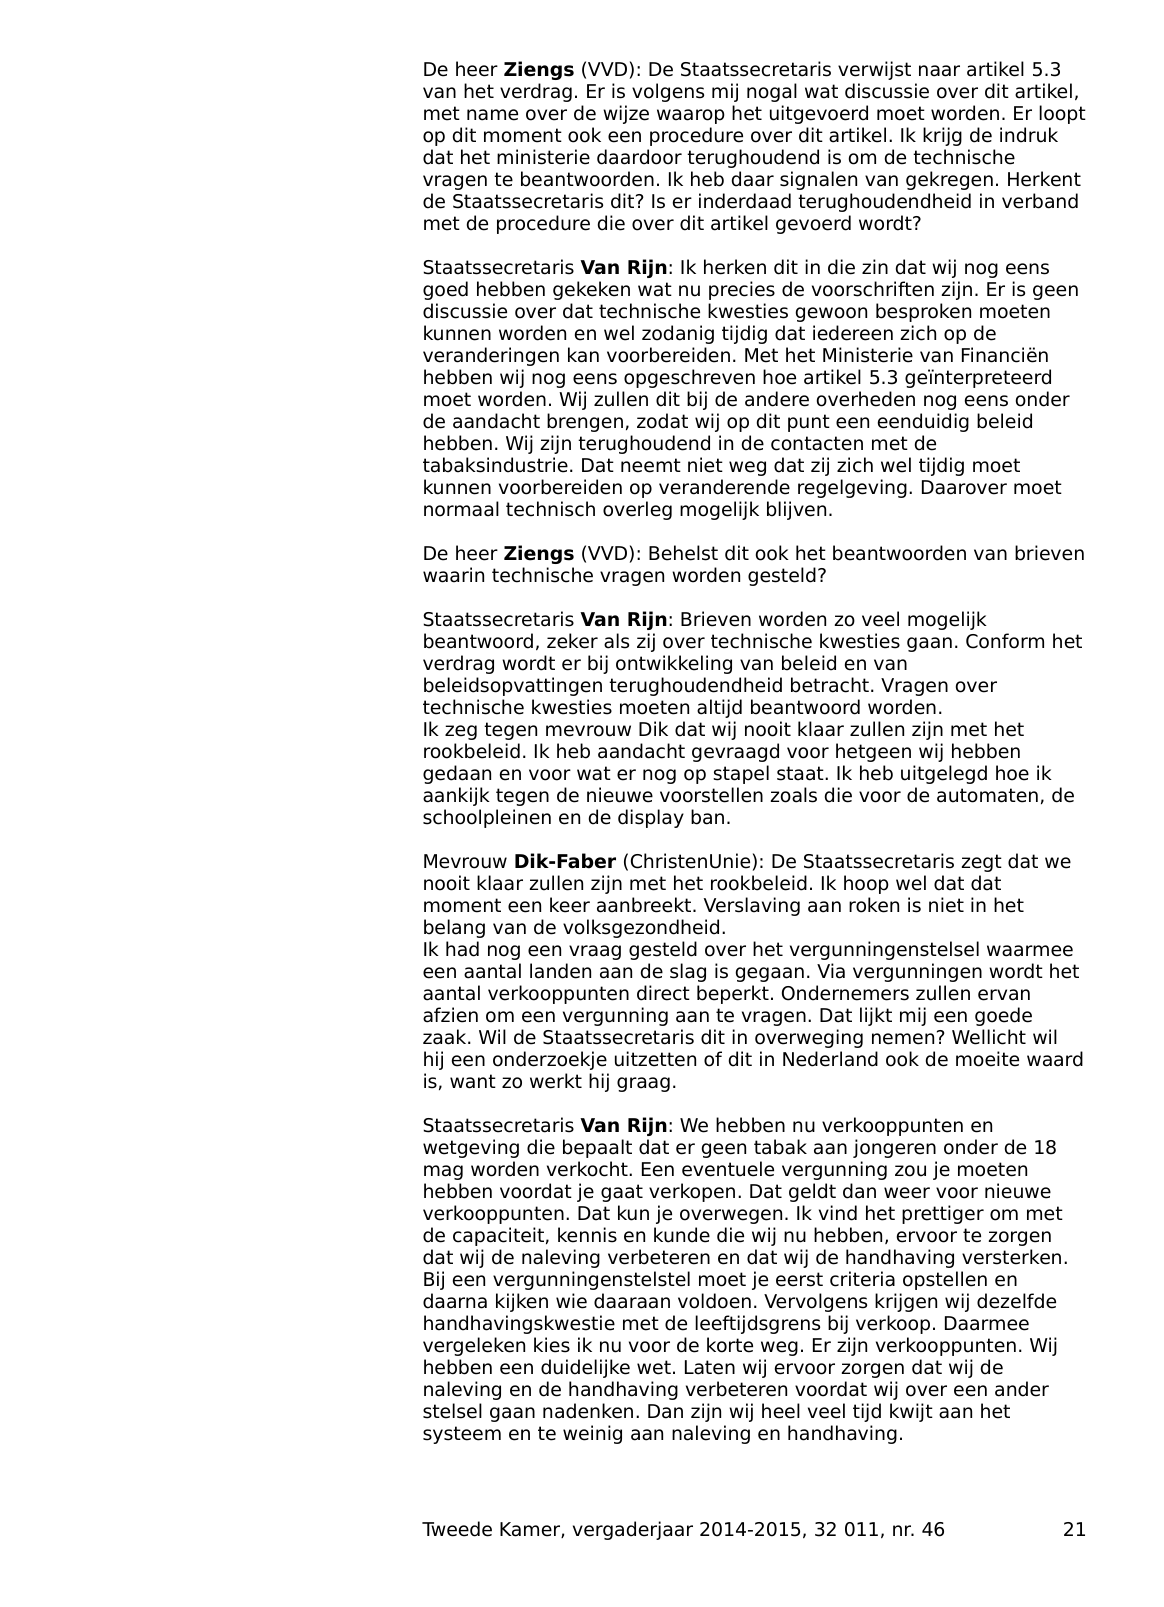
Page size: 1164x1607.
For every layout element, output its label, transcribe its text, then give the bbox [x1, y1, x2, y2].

text Staatssecretaris Van Rijn: Ik herken dit in die zin dat wij nog eens goed hebben gekeken wat nu precies de voorschriften zijn. Er is geen discussie over dat technische kwesties gewoon besproken moeten kunnen worden en wel zodanig tijdig dat iedereen zich op de veranderingen kan voorbereiden. Met het Ministerie van Financiën hebben wij nog eens opgeschreven hoe artikel 5.3 geïnterpreteerd moet worden. Wij zullen dit bij de andere overheden nog eens onder de aandacht brengen, zodat wij op dit punt een eenduidig beleid hebben. Wij zijn terughoudend in de contacten met de tabaksindustrie. Dat neemt niet weg dat zij zich wel tijdig moet kunnen voorbereiden op veranderende regelgeving. Daarover moet normaal technisch overleg mogelijk blijven. [422, 257, 1087, 521]
text Staatssecretaris Van Rijn: Brieven worden zo veel mogelijk beantwoord, zeker als zij over technische kwesties gaan. Conform het verdrag wordt er bij ontwikkeling van beleid en van beleidsopvattingen terughoudendheid betracht. Vragen over technische kwesties moeten altijd beantwoord worden. [422, 609, 1087, 719]
text Mevrouw Dik-Faber (ChristenUnie): De Staatssecretaris zegt dat we nooit klaar zullen zijn met het rookbeleid. Ik hoop wel dat dat moment een keer aanbreekt. Verslaving aan roken is niet in het belang van de volksgezondheid. [422, 851, 1087, 939]
text De heer Ziengs (VVD): De Staatssecretaris verwijst naar artikel 5.3 van het verdrag. Er is volgens mij nogal wat discussie over dit artikel, met name over de wijze waarop het uitgevoerd moet worden. Er loopt op dit moment ook een procedure over dit artikel. Ik krijg de indruk dat het ministerie daardoor terughoudend is om de technische vragen te beantwoorden. Ik heb daar signalen van gekregen. Herkent de Staatssecretaris dit? Is er inderdaad terughoudendheid in verband met de procedure die over dit artikel gevoerd wordt? [422, 59, 1087, 235]
text De heer Ziengs (VVD): Behelst dit ook het beantwoorden van brieven waarin technische vragen worden gesteld? [422, 543, 1087, 587]
text Ik zeg tegen mevrouw Dik dat wij nooit klaar zullen zijn met het rookbeleid. Ik heb aandacht gevraagd voor hetgeen wij hebben gedaan en voor wat er nog op stapel staat. Ik heb uitgelegd hoe ik aankijk tegen de nieuwe voorstellen zoals die voor de automaten, de schoolpleinen en de display ban. [422, 719, 1087, 829]
text Ik had nog een vraag gesteld over het vergunningenstelsel waarmee een aantal landen aan de slag is gegaan. Via vergunningen wordt het aantal verkooppunten direct beperkt. Ondernemers zullen ervan afzien om een vergunning aan te vragen. Dat lijkt mij een goede zaak. Wil de Staatssecretaris dit in overweging nemen? Wellicht wil hij een onderzoekje uitzetten of dit in Nederland ook de moeite waard is, want zo werkt hij graag. [422, 939, 1087, 1093]
text Staatssecretaris Van Rijn: We hebben nu verkooppunten en wetgeving die bepaalt dat er geen tabak aan jongeren onder de 18 mag worden verkocht. Een eventuele vergunning zou je moeten hebben voordat je gaat verkopen. Dat geldt dan weer voor nieuwe verkooppunten. Dat kun je overwegen. Ik vind het prettiger om met de capaciteit, kennis en kunde die wij nu hebben, ervoor te zorgen dat wij de naleving verbeteren en dat wij de handhaving versterken. Bij een vergunningenstelstel moet je eerst criteria opstellen en daarna kijken wie daaraan voldoen. Vervolgens krijgen wij dezelfde handhavingskwestie met de leeftijdsgrens bij verkoop. Daarmee vergeleken kies ik nu voor de korte weg. Er zijn verkooppunten. Wij hebben een duidelijke wet. Laten wij ervoor zorgen dat wij de naleving en de handhaving verbeteren voordat wij over een ander stelsel gaan nadenken. Dan zijn wij heel veel tijd kwijt aan het systeem en te weinig aan naleving en handhaving. [422, 1115, 1087, 1445]
